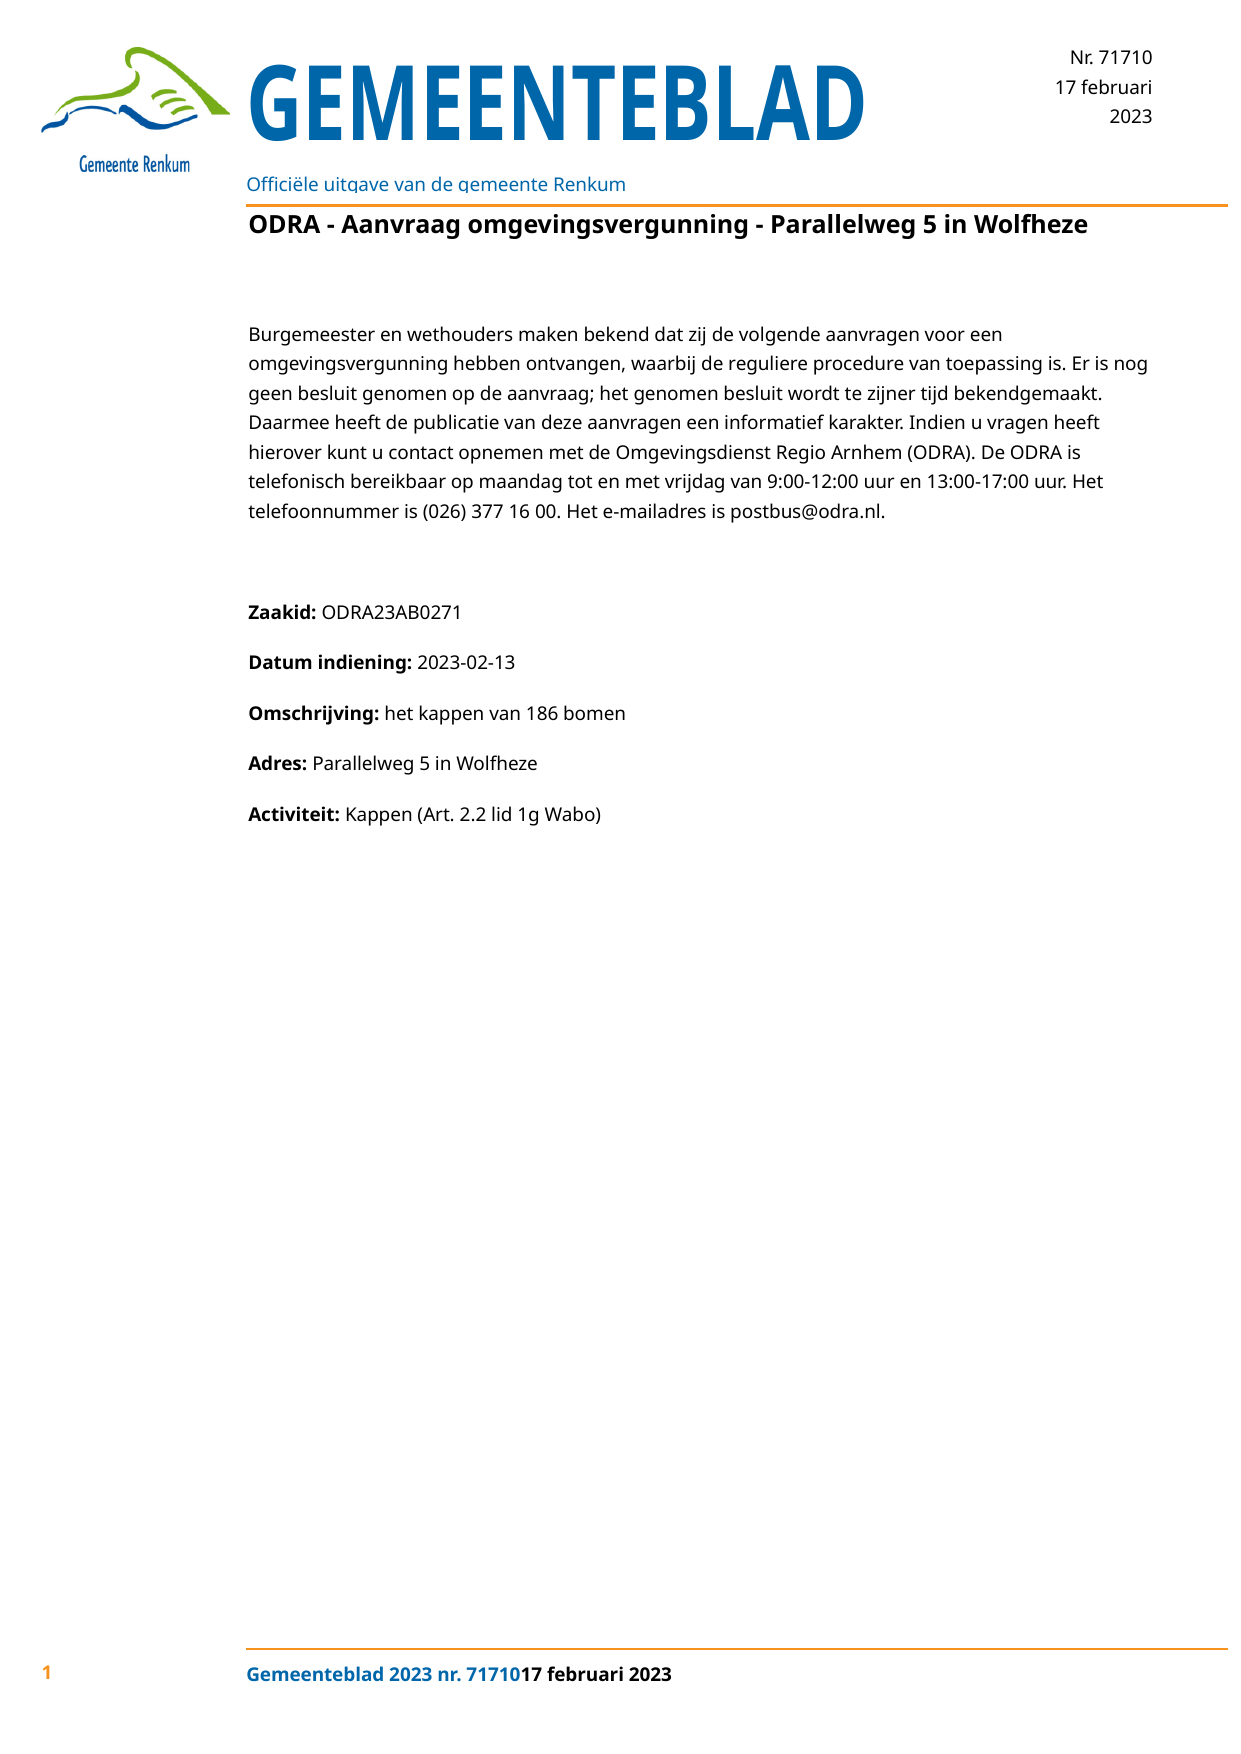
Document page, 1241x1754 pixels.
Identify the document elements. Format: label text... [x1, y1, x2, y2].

text Adres: Parallelweg 5 in Wolfheze [248, 750, 1152, 776]
text Datum indiening: 2023-02-13 [248, 649, 1152, 675]
text ODRA - Aanvraag omgevingsvergunning - Parallelweg 5 in Wolfheze [248, 207, 1152, 241]
text Activiteit: Kappen (Art. 2.2 lid 1g Wabo) [248, 801, 1152, 826]
picture [41, 47, 231, 172]
text Zaakid: ODRA23AB0271 [248, 599, 1152, 625]
text Omschrijving: het kappen van 186 bomen [248, 700, 1152, 726]
text Burgemeester en wethouders maken bekend dat zij de volgende aanvragen voor een omgevingsvergunning hebben ontvangen, waarbij de reguliere procedure van toepassing is. Er is nog geen besluit genomen op de aanvraag; het genomen besluit wordt te zijner tijd bekendgemaakt. Daarmee heeft de publicatie van deze aanvragen een informatief karakter. Indien u vragen heeft hierover kunt u contact opnemen met de Omgevingsdienst Regio Arnhem (ODRA). De ODRA is telefonisch bereikbaar op maandag tot en met vrijdag van 9:00-12:00 uur en 13:00-17:00 uur. Het telefoonnummer is (026) 377 16 00. Het e-mailadres is postbus@odra.nl. [248, 321, 1152, 524]
